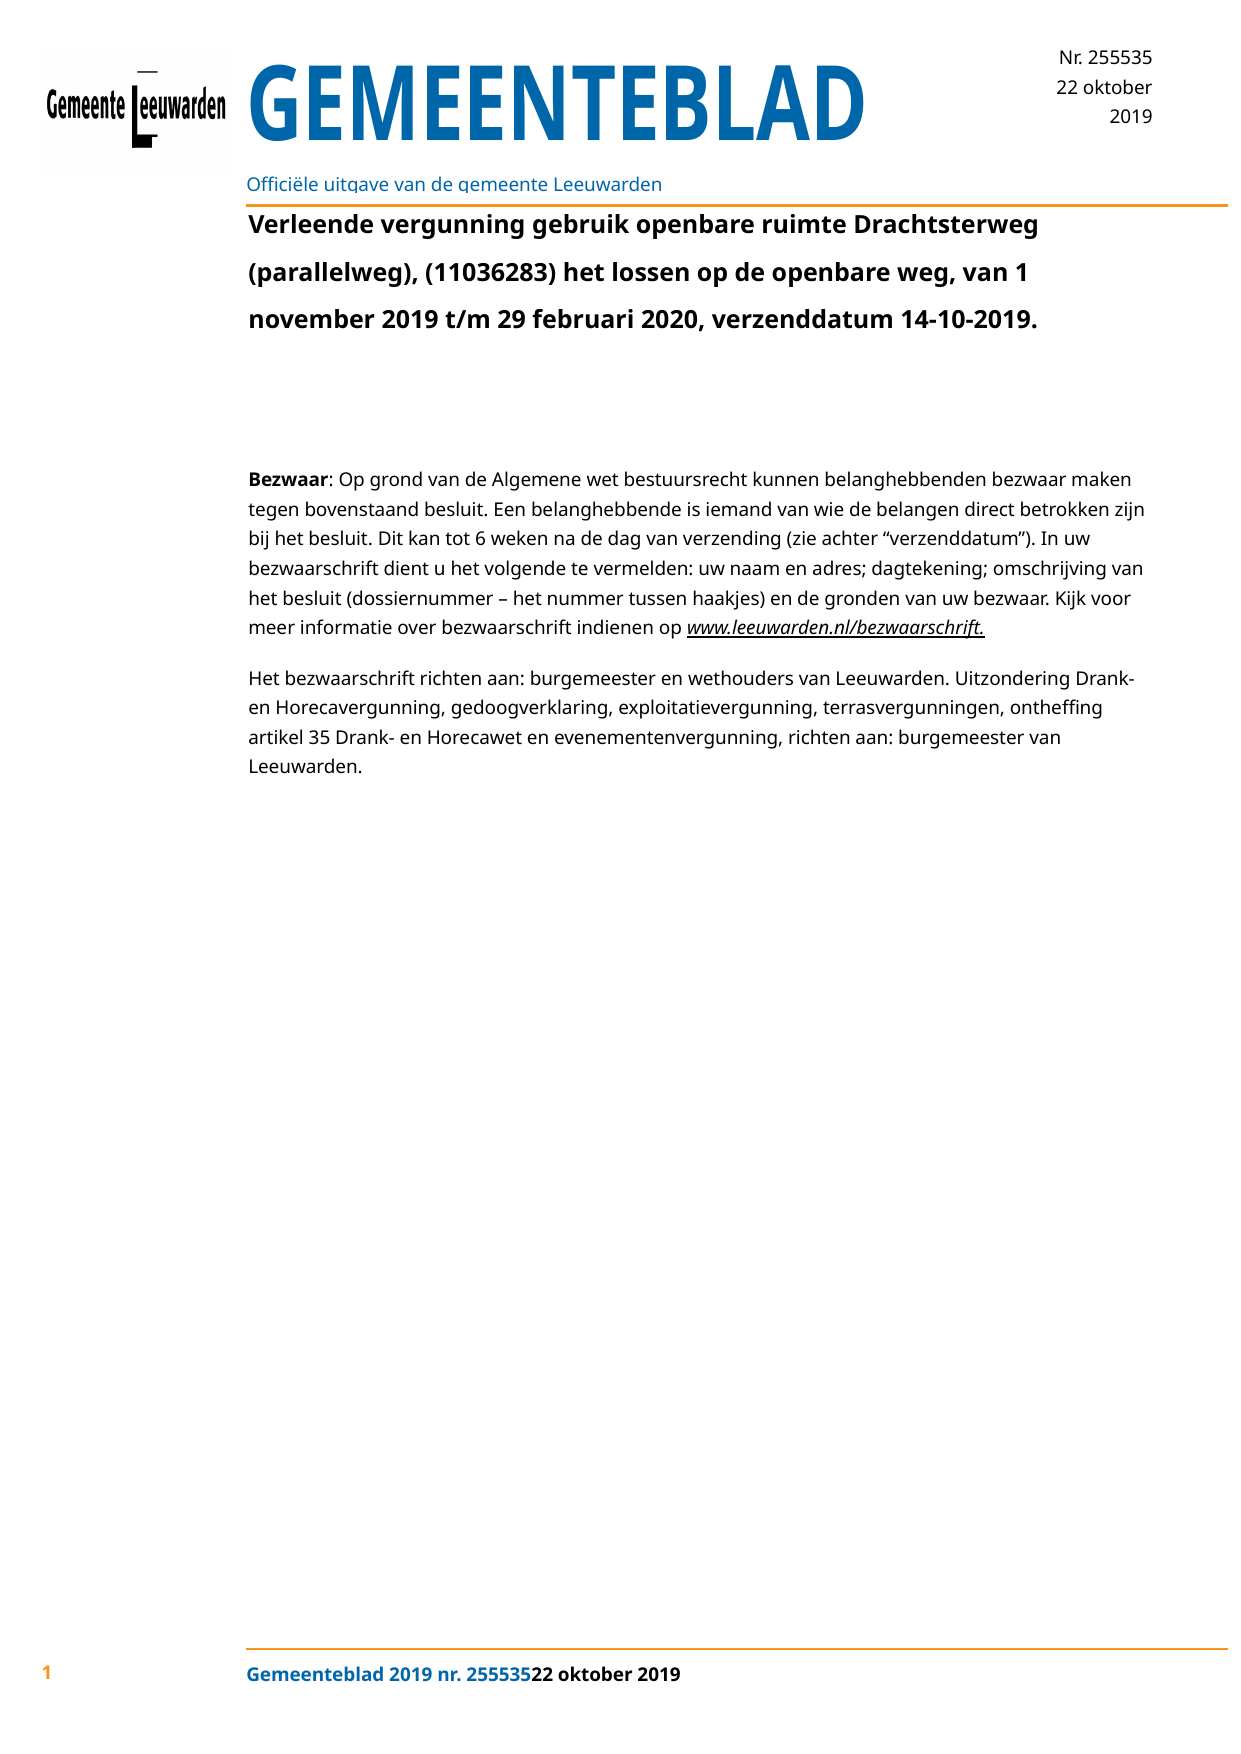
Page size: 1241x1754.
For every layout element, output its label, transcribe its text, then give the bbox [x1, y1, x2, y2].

text Verleende vergunning gebruik openbare ruimte Drachtsterweg (parallelweg), (11036283) het lossen op de openbare weg, van 1 november 2019 t/m 29 februari 2020, verzenddatum 14-10-2019. [248, 207, 1152, 336]
text Het bezwaarschrift richten aan: burgemeester en wethouders van Leeuwarden. Uitzondering Drank- en Horecavergunning, gedoogverklaring, exploitatievergunning, terrasvergunningen, ontheffing artikel 35 Drank- en Horecawet en evenementenvergunning, richten aan: burgemeester van Leeuwarden. [248, 665, 1152, 779]
text Bezwaar: Op grond van de Algemene wet bestuursrecht kunnen belanghebbenden bezwaar maken tegen bovenstaand besluit. Een belanghebbende is iemand van wie de belangen direct betrokken zijn bij het besluit. Dit kan tot 6 weken na de dag van verzending (zie achter “verzenddatum”). In uw bezwaarschrift dient u het volgende te vermelden: uw naam en adres; dagtekening; omschrijving van het besluit (dossiernummer – het nummer tussen haakjes) en de gronden van uw bezwaar. Kijk voor meer informatie over bezwaarschrift indienen op www.leeuwarden.nl/bezwaarschrift. [248, 466, 1152, 640]
picture [41, 47, 231, 172]
